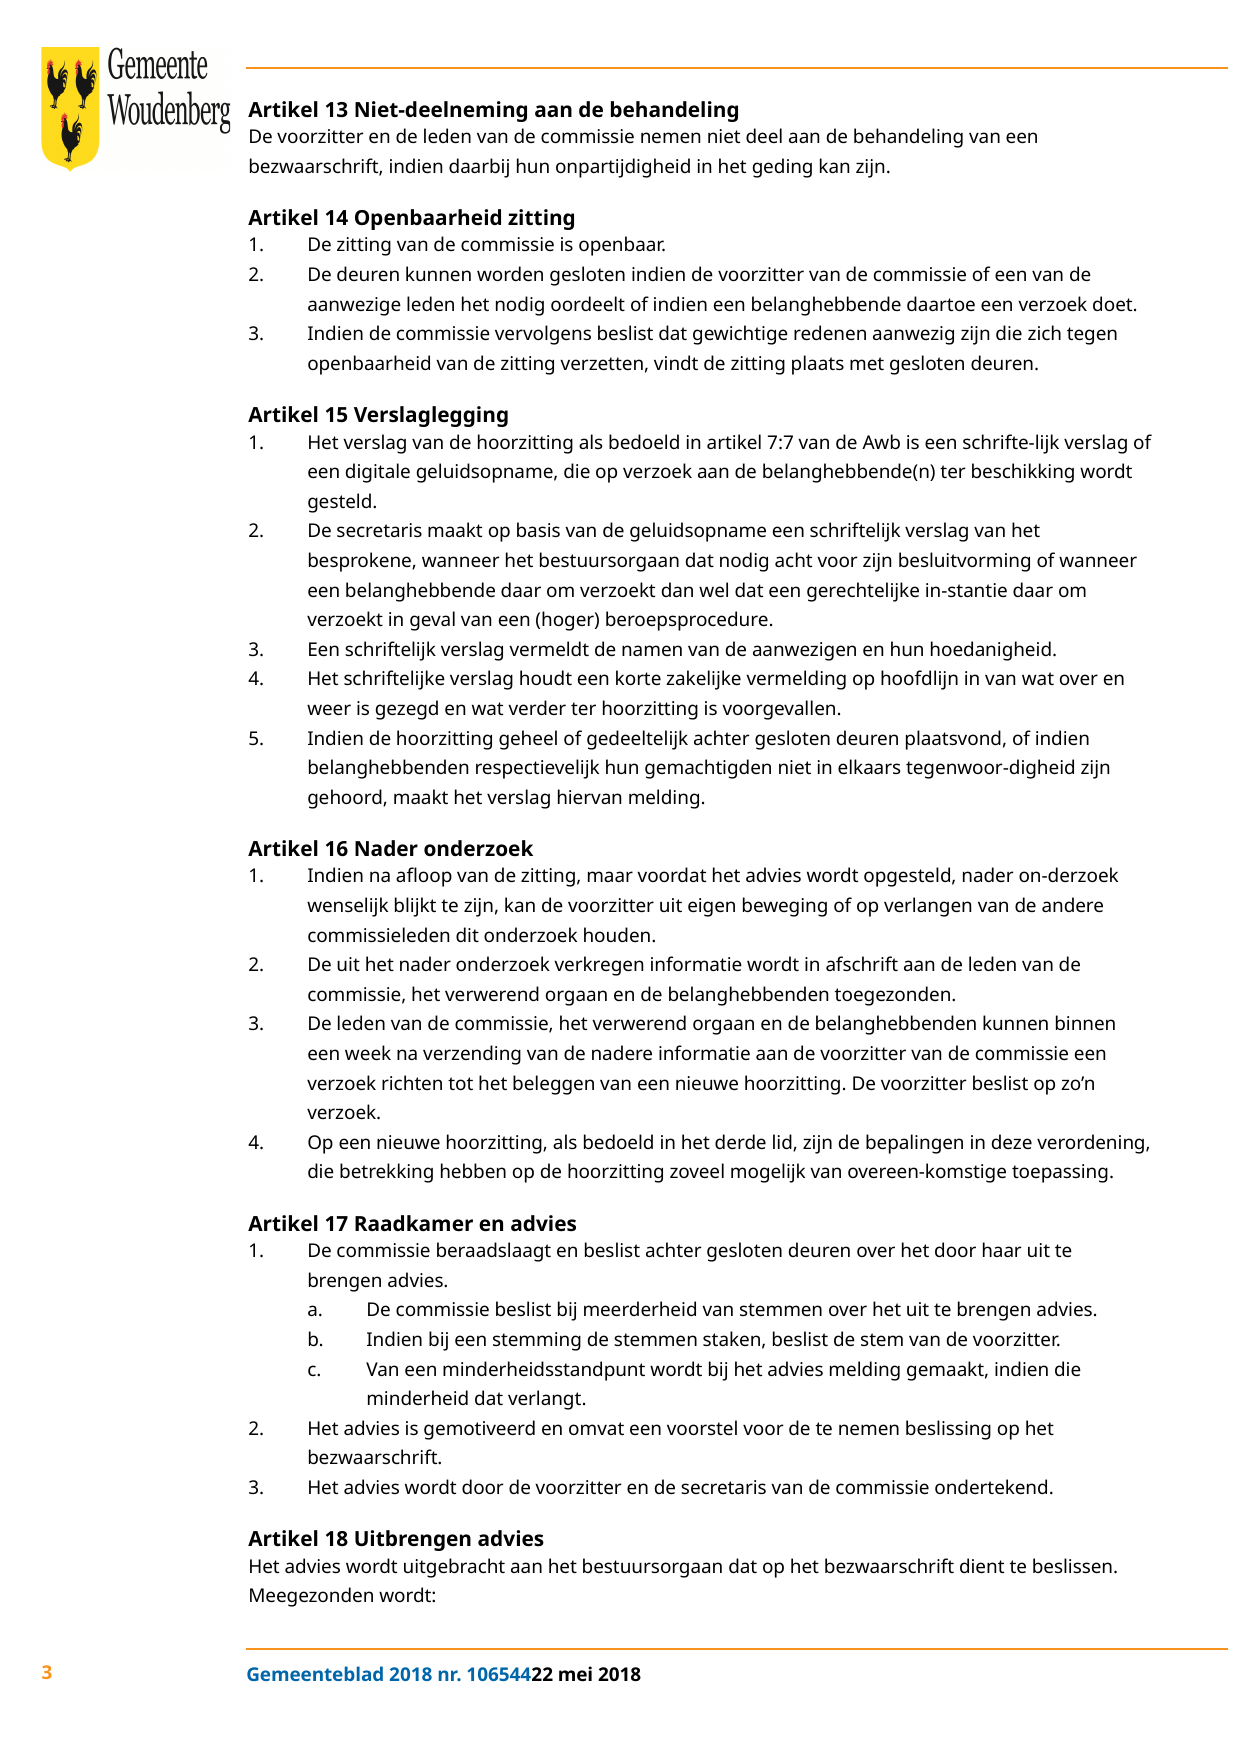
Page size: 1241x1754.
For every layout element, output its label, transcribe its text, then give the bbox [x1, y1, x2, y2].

picture [41, 47, 231, 172]
list De commissie beraadslaagt en beslist achter gesloten deuren over het door haar uit te brengen advies. [248, 1237, 1152, 1293]
list De secretaris maakt op basis van de geluidsopname een schriftelijk verslag van het besprokene, wanneer het bestuursorgaan dat nodig acht voor zijn besluitvorming of wanneer een belanghebbende daar om verzoekt dan wel dat een gerechtelijke in-stantie daar om verzoekt in geval van een (hoger) beroepsprocedure. [248, 518, 1152, 632]
list Het advies is gemotiveerd en omvat een voorstel voor de te nemen beslissing op het bezwaarschrift. [248, 1415, 1152, 1470]
list Indien de hoorzitting geheel of gedeeltelijk achter gesloten deuren plaatsvond, of indien belanghebbenden respectievelijk hun gemachtigden niet in elkaars tegenwoor-digheid zijn gehoord, maakt het verslag hiervan melding. [248, 725, 1152, 809]
list Indien de commissie vervolgens beslist dat gewichtige redenen aanwezig zijn die zich tegen openbaarheid van de zitting verzetten, vindt de zitting plaats met gesloten deuren. [248, 320, 1152, 376]
text Artikel 18 Uitbrengen advies [248, 1524, 1152, 1553]
list Van een minderheidsstandpunt wordt bij het advies melding gemaakt, indien die minderheid dat verlangt. [307, 1356, 1152, 1411]
list Het verslag van de hoorzitting als bedoeld in artikel 7:7 van de Awb is een schrifte-lijk verslag of een digitale geluidsopname, die op verzoek aan de belanghebbende(n) ter beschikking wordt gesteld. [248, 429, 1152, 514]
text Artikel 14 Openbaarheid zitting [248, 203, 1152, 232]
list De zitting van de commissie is openbaar. [248, 232, 1152, 257]
text Het advies wordt uitgebracht aan het bestuursorgaan dat op het bezwaarschrift dient te beslissen. Meegezonden wordt: [248, 1553, 1152, 1608]
list Op een nieuwe hoorzitting, als bedoeld in het derde lid, zijn de bepalingen in deze verordening, die betrekking hebben op de hoorzitting zoveel mogelijk van overeen-komstige toepassing. [248, 1129, 1152, 1184]
list De commissie beslist bij meerderheid van stemmen over het uit te brengen advies. [307, 1297, 1152, 1322]
text De voorzitter en de leden van de commissie nemen niet deel aan de behandeling van een bezwaarschrift, indien daarbij hun onpartijdigheid in het geding kan zijn. [248, 123, 1152, 178]
text Artikel 15 Verslaglegging [248, 400, 1152, 429]
text Artikel 17 Raadkamer en advies [248, 1209, 1152, 1237]
list De leden van de commissie, het verwerend orgaan en de belanghebbenden kunnen binnen een week na verzending van de nadere informatie aan de voorzitter van de commissie een verzoek richten tot het beleggen van een nieuwe hoorzitting. De voorzitter beslist op zo’n verzoek. [248, 1011, 1152, 1125]
text Artikel 13 Niet-deelneming aan de behandeling [248, 95, 1152, 123]
list Het advies wordt door de voorzitter en de secretaris van de commissie ondertekend. [248, 1474, 1152, 1500]
list Indien na afloop van de zitting, maar voordat het advies wordt opgesteld, nader on-derzoek wenselijk blijkt te zijn, kan de voorzitter uit eigen beweging of op verlangen van de andere commissieleden dit onderzoek houden. [248, 863, 1152, 948]
list Indien bij een stemming de stemmen staken, beslist de stem van de voorzitter. [307, 1326, 1152, 1352]
list Het schriftelijke verslag houdt een korte zakelijke vermelding op hoofdlijn in van wat over en weer is gezegd en wat verder ter hoorzitting is voorgevallen. [248, 666, 1152, 721]
list De deuren kunnen worden gesloten indien de voorzitter van de commissie of een van de aanwezige leden het nodig oordeelt of indien een belanghebbende daartoe een verzoek doet. [248, 261, 1152, 317]
list Een schriftelijk verslag vermeldt de namen van de aanwezigen en hun hoedanigheid. [248, 636, 1152, 662]
text Artikel 16 Nader onderzoek [248, 834, 1152, 863]
list De uit het nader onderzoek verkregen informatie wordt in afschrift aan de leden van de commissie, het verwerend orgaan en de belanghebbenden toegezonden. [248, 951, 1152, 1007]
